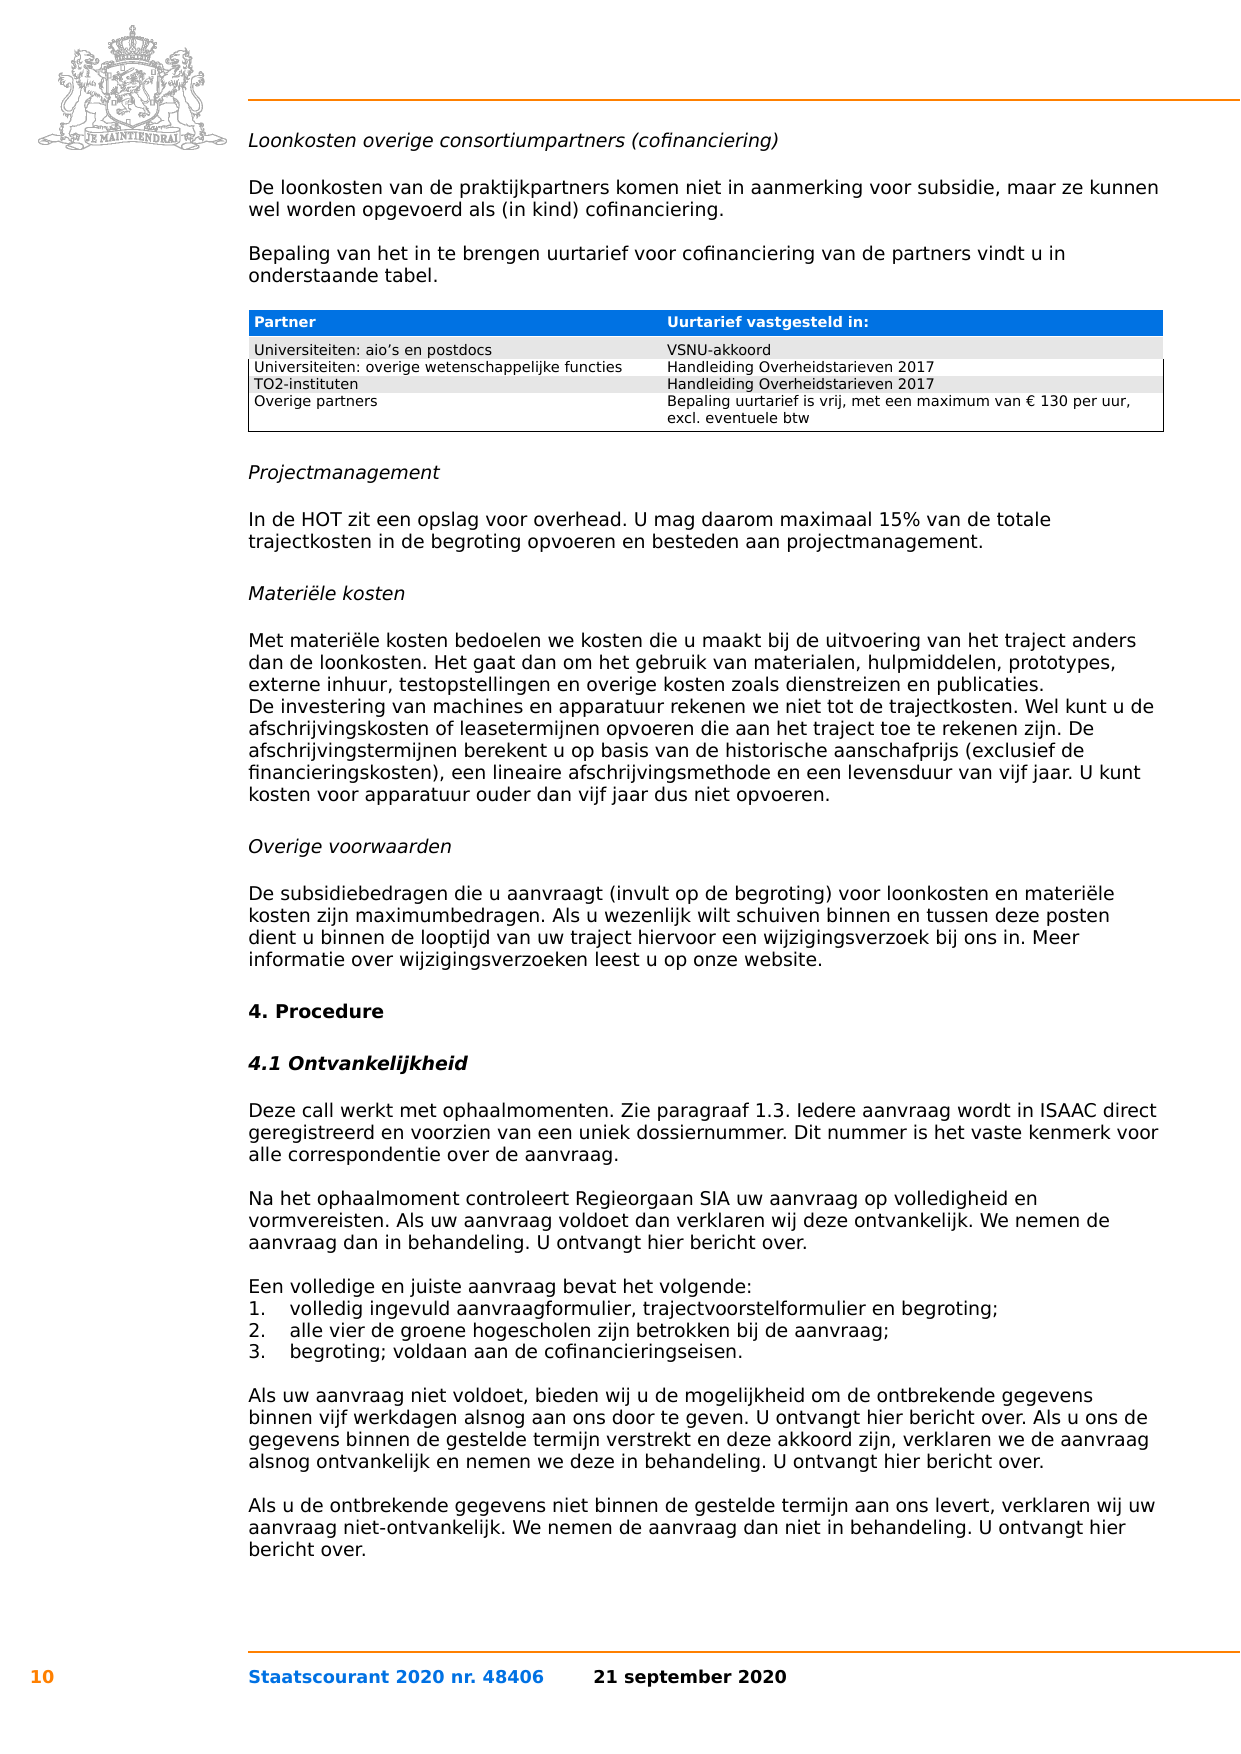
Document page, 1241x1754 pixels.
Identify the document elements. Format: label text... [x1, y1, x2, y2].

table_cell Handleiding Overheidstarieven 2017 [661, 359, 1163, 376]
text Deze call werkt met ophaalmomenten. Zie paragraaf 1.3. Iedere aanvraag wordt in ISAAC direct geregistreerd en voorzien van een uniek dossiernummer. Dit nummer is het vaste kenmerk voor alle correspondentie over de aanvraag. [248, 1100, 1163, 1166]
text Als uw aanvraag niet voldoet, bieden wij u de mogelijkheid om de ontbrekende gegevens binnen vijf werkdagen alsnog aan ons door te geven. U ontvangt hier bericht over. Als u ons de gegevens binnen de gestelde termijn verstrekt en deze akkoord zijn, verklaren we de aanvraag alsnog ontvankelijk en nemen we deze in behandeling. U ontvangt hier bericht over. [248, 1385, 1163, 1473]
picture [38, 25, 227, 150]
table_header Partner [249, 310, 661, 336]
text Na het ophaalmoment controleert Regieorgaan SIA uw aanvraag op volledigheid en vormvereisten. Als uw aanvraag voldoet dan verklaren wij deze ontvankelijk. We nemen de aanvraag dan in behandeling. U ontvangt hier bericht over. [248, 1188, 1163, 1254]
subtitle 4.1 Ontvankelijkheid [248, 1053, 1163, 1075]
text De investering van machines en apparatuur rekenen we niet tot de trajectkosten. Wel kunt u de afschrijvingskosten of leasetermijnen opvoeren die aan het traject toe te rekenen zijn. De afschrijvingstermijnen berekent u op basis van de historische aanschafprijs (exclusief de financieringskosten), een lineaire afschrijvingsmethode en een levensduur van vijf jaar. U kunt kosten voor apparatuur ouder dan vijf jaar dus niet opvoeren. [248, 696, 1163, 806]
text 1. volledig ingevuld aanvraagformulier, trajectvoorstelformulier en begroting; [248, 1297, 1163, 1319]
table_cell Overige partners [249, 393, 661, 431]
text Met materiële kosten bedoelen we kosten die u maakt bij de uitvoering van het traject anders dan de loonkosten. Het gaat dan om het gebruik van materialen, hulpmiddelen, prototypes, externe inhuur, testopstellingen en overige kosten zoals dienstreizen en publicaties. [248, 630, 1163, 696]
table_header Uurtarief vastgesteld in: [661, 310, 1163, 336]
text Als u de ontbrekende gegevens niet binnen de gestelde termijn aan ons levert, verklaren wij uw aanvraag niet-ontvankelijk. We nemen de aanvraag dan niet in behandeling. U ontvangt hier bericht over. [248, 1495, 1163, 1561]
subtitle 4. Procedure [248, 1001, 1163, 1023]
text Een volledige en juiste aanvraag bevat het volgende: [248, 1276, 1163, 1297]
table_cell Universiteiten: overige wetenschappelijke functies [249, 359, 661, 376]
table_cell Bepaling uurtarief is vrij, met een maximum van € 130 per uur, excl. eventuele btw [661, 393, 1163, 431]
text De loonkosten van de praktijkpartners komen niet in aanmerking voor subsidie, maar ze kunnen wel worden opgevoerd als (in kind) cofinanciering. [248, 177, 1163, 221]
text 2. alle vier de groene hogescholen zijn betrokken bij de aanvraag; [248, 1319, 1163, 1341]
table_cell TO2-instituten [249, 376, 661, 393]
table_cell Universiteiten: aio’s en postdocs [249, 337, 661, 359]
table_cell Handleiding Overheidstarieven 2017 [661, 376, 1163, 393]
subtitle Loonkosten overige consortiumpartners (cofinanciering) [248, 130, 1163, 152]
text In de HOT zit een opslag voor overhead. U mag daarom maximaal 15% van de totale trajectkosten in de begroting opvoeren en besteden aan projectmanagement. [248, 509, 1163, 553]
text Bepaling van het in te brengen uurtarief voor cofinanciering van de partners vindt u in onderstaande tabel. [248, 243, 1163, 287]
text De subsidiebedragen die u aanvraagt (invult op de begroting) voor loonkosten en materiële kosten zijn maximumbedragen. Als u wezenlijk wilt schuiven binnen en tussen deze posten dient u binnen de looptijd van uw traject hiervoor een wijzigingsverzoek bij ons in. Meer informatie over wijzigingsverzoeken leest u op onze website. [248, 883, 1163, 971]
subtitle Overige voorwaarden [248, 836, 1163, 858]
table_cell VSNU-akkoord [661, 337, 1163, 359]
subtitle Projectmanagement [248, 462, 1163, 484]
text 3. begroting; voldaan aan de cofinancieringseisen. [248, 1341, 1163, 1363]
subtitle Materiële kosten [248, 583, 1163, 605]
